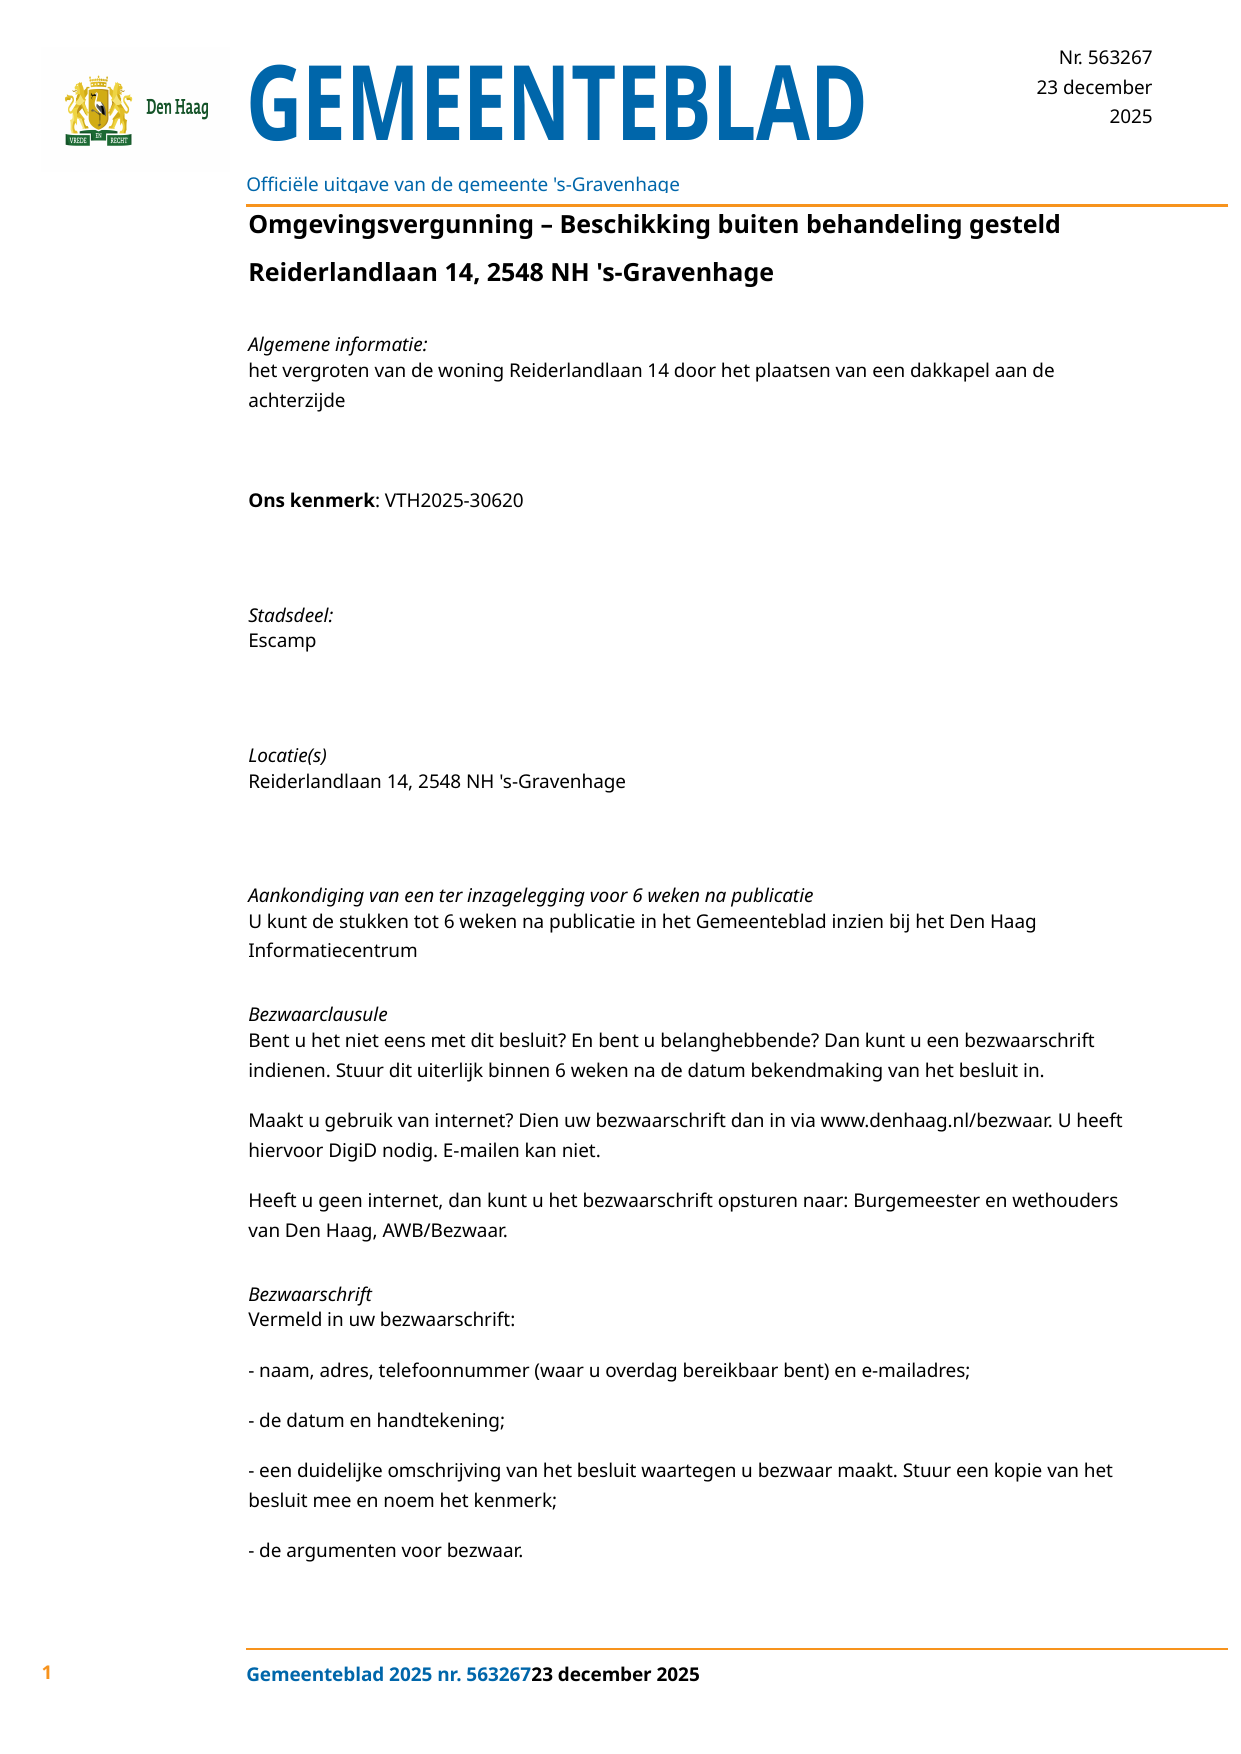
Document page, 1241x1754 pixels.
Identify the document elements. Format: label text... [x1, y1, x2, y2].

text Bezwaarclausule [248, 1001, 1152, 1027]
text Ons kenmerk: VTH2025-30620 [248, 488, 1152, 513]
text Stadsdeel: [248, 602, 1152, 628]
text - naam, adres, telefoonnummer (waar u overdag bereikbaar bent) en e-mailadres; [248, 1357, 1152, 1383]
text Reiderlandlaan 14, 2548 NH 's-Gravenhage [248, 768, 1152, 793]
text U kunt de stukken tot 6 weken na publicatie in het Gemeenteblad inzien bij het Den Haag Informatiecentrum [248, 908, 1152, 963]
text Algemene informatie: [248, 331, 1152, 357]
text Bent u het niet eens met dit besluit? En bent u belanghebbende? Dan kunt u een bezwaarschrift indienen. Stuur dit uiterlijk binnen 6 weken na de datum bekendmaking van het besluit in. [248, 1027, 1152, 1082]
text Vermeld in uw bezwaarschrift: [248, 1306, 1152, 1332]
text Maakt u gebruik van internet? Dien uw bezwaarschrift dan in via www.denhaag.nl/bezwaar. U heeft hiervoor DigiD nodig. E-mailen kan niet. [248, 1107, 1152, 1162]
text Escamp [248, 628, 1152, 653]
text Bezwaarschrift [248, 1281, 1152, 1306]
text Aankondiging van een ter inzagelegging voor 6 weken na publicatie [248, 882, 1152, 908]
text - de datum en handtekening; [248, 1407, 1152, 1433]
text Locatie(s) [248, 742, 1152, 768]
picture [41, 47, 231, 172]
text Heeft u geen internet, dan kunt u het bezwaarschrift opsturen naar: Burgemeester en wethouders van Den Haag, AWB/Bezwaar. [248, 1187, 1152, 1242]
text het vergroten van de woning Reiderlandlaan 14 door het plaatsen van een dakkapel aan de achterzijde [248, 357, 1152, 412]
text Omgevingsvergunning – Beschikking buiten behandeling gesteld Reiderlandlaan 14, 2548 NH 's-Gravenhage [248, 207, 1152, 288]
text - een duidelijke omschrijving van het besluit waartegen u bezwaar maakt. Stuur een kopie van het besluit mee en noem het kenmerk; [248, 1458, 1152, 1513]
text - de argumenten voor bezwaar. [248, 1538, 1152, 1563]
